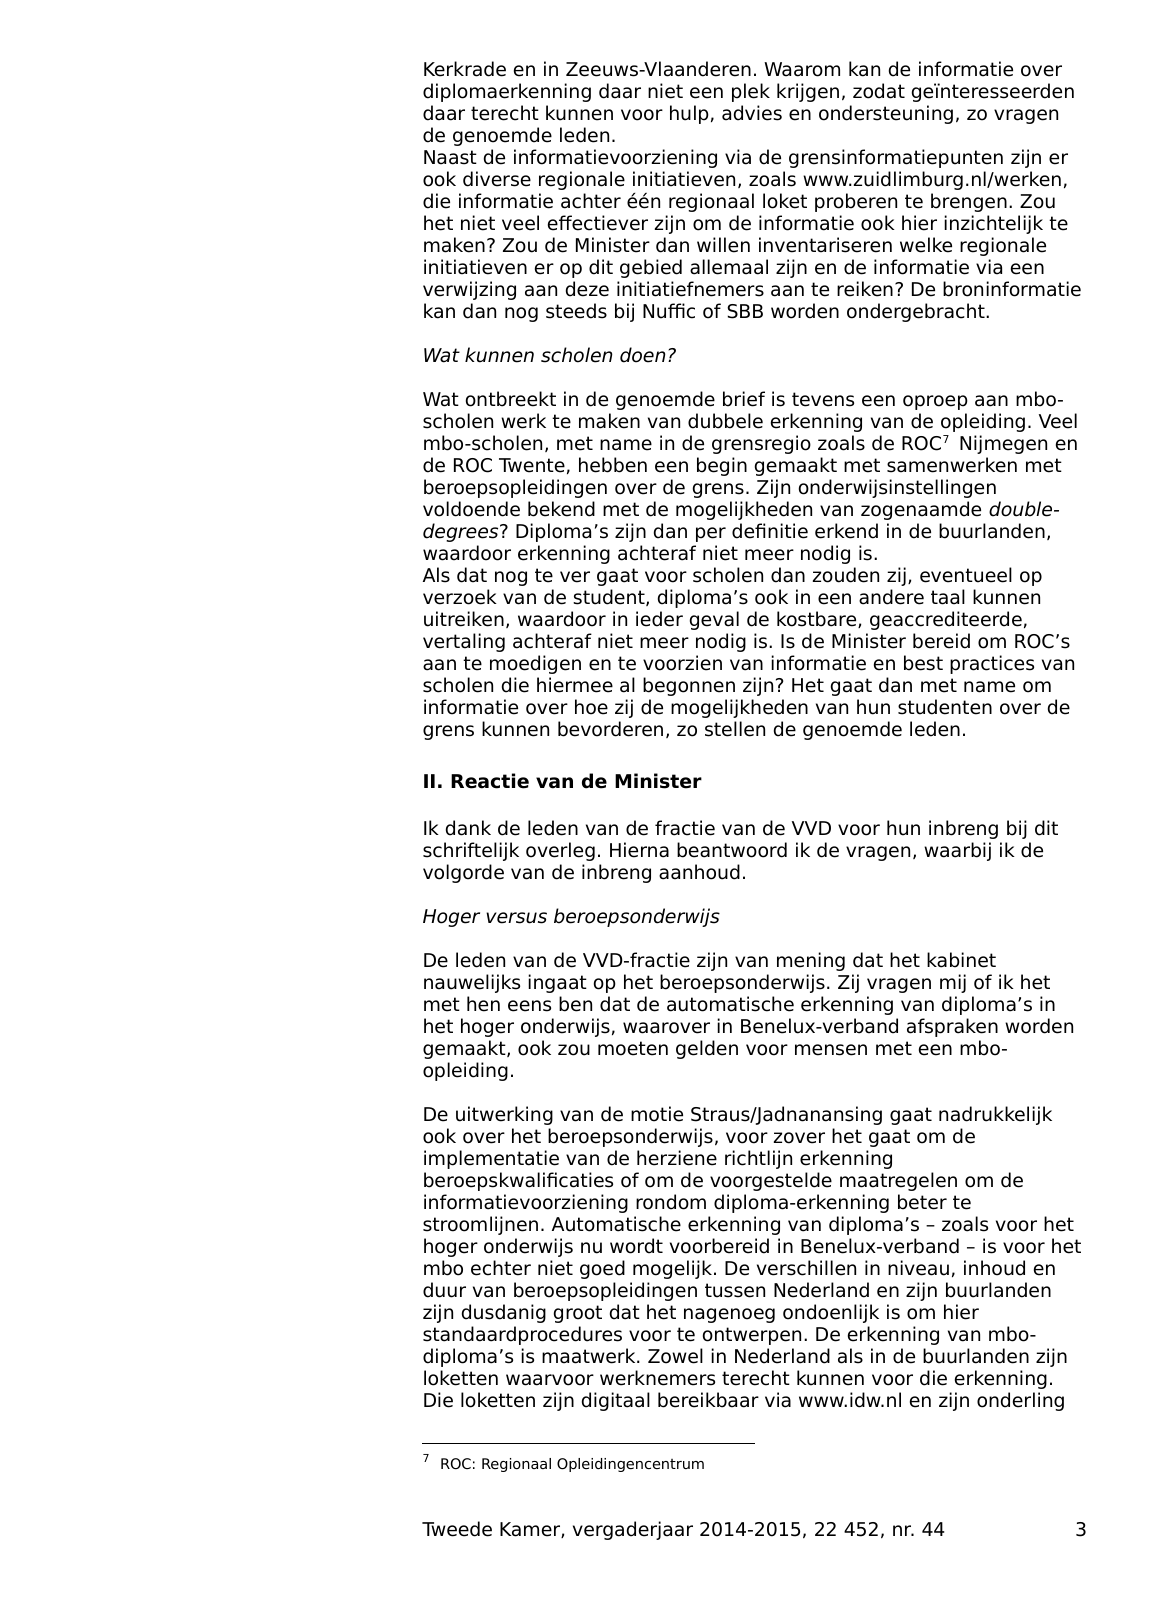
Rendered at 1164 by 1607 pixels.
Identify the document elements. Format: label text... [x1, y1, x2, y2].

text De leden van de VVD-fractie zijn van mening dat het kabinet nauwelijks ingaat op het beroepsonderwijs. Zij vragen mij of ik het met hen eens ben dat de automatische erkenning van diploma’s in het hoger onderwijs, waarover in Benelux-verband afspraken worden gemaakt, ook zou moeten gelden voor mensen met een mbo-opleiding. [422, 950, 1087, 1082]
text Ik dank de leden van de fractie van de VVD voor hun inbreng bij dit schriftelijk overleg. Hierna beantwoord ik de vragen, waarbij ik de volgorde van de inbreng aanhoud. [422, 818, 1087, 884]
text ROC: Regionaal Opleidingencentrum [422, 1452, 1087, 1474]
text Kerkrade en in Zeeuws-Vlaanderen. Waarom kan de informatie over diplomaerkenning daar niet een plek krijgen, zodat geïnteresseerden daar terecht kunnen voor hulp, advies en ondersteuning, zo vragen de genoemde leden. [422, 59, 1087, 147]
subtitle Hoger versus beroepsonderwijs [422, 906, 1087, 928]
text Naast de informatievoorziening via de grensinformatiepunten zijn er ook diverse regionale initiatieven, zoals www.zuidlimburg.nl/werken, die informatie achter één regionaal loket proberen te brengen. Zou het niet veel effectiever zijn om de informatie ook hier inzichtelijk te maken? Zou de Minister dan willen inventariseren welke regionale initiatieven er op dit gebied allemaal zijn en de informatie via een verwijzing aan deze initiatiefnemers aan te reiken? De broninformatie kan dan nog steeds bij Nuffic of SBB worden ondergebracht. [422, 147, 1087, 323]
text Wat ontbreekt in de genoemde brief is tevens een oproep aan mbo-scholen werk te maken van dubbele erkenning van de opleiding. Veel mbo-scholen, met name in de grensregio zoals de ROC Nijmegen en de ROC Twente, hebben een begin gemaakt met samenwerken met beroepsopleidingen over de grens. Zijn onderwijsinstellingen voldoende bekend met de mogelijkheden van zogenaamde double-degrees? Diploma’s zijn dan per definitie erkend in de buurlanden, waardoor erkenning achteraf niet meer nodig is. [422, 389, 1087, 565]
text Als dat nog te ver gaat voor scholen dan zouden zij, eventueel op verzoek van de student, diploma’s ook in een andere taal kunnen uitreiken, waardoor in ieder geval de kostbare, geaccrediteerde, vertaling achteraf niet meer nodig is. Is de Minister bereid om ROC’s aan te moedigen en te voorzien van informatie en best practices van scholen die hiermee al begonnen zijn? Het gaat dan met name om informatie over hoe zij de mogelijkheden van hun studenten over de grens kunnen bevorderen, zo stellen de genoemde leden. [422, 565, 1087, 741]
subtitle Wat kunnen scholen doen? [422, 345, 1087, 367]
subtitle II. Reactie van de Minister [422, 771, 1087, 793]
text De uitwerking van de motie Straus/Jadnanansing gaat nadrukkelijk ook over het beroepsonderwijs, voor zover het gaat om de implementatie van de herziene richtlijn erkenning beroepskwalificaties of om de voorgestelde maatregelen om de informatievoorziening rondom diploma-erkenning beter te stroomlijnen. Automatische erkenning van diploma’s – zoals voor het hoger onderwijs nu wordt voorbereid in Benelux-verband – is voor het mbo echter niet goed mogelijk. De verschillen in niveau, inhoud en duur van beroepsopleidingen tussen Nederland en zijn buurlanden zijn dusdanig groot dat het nagenoeg ondoenlijk is om hier standaardprocedures voor te ontwerpen. De erkenning van mbo-diploma’s is maatwerk. Zowel in Nederland als in de buurlanden zijn loketten waarvoor werknemers terecht kunnen voor die erkenning. Die loketten zijn digitaal bereikbaar via www.idw.nl en zijn onderling [422, 1104, 1087, 1412]
